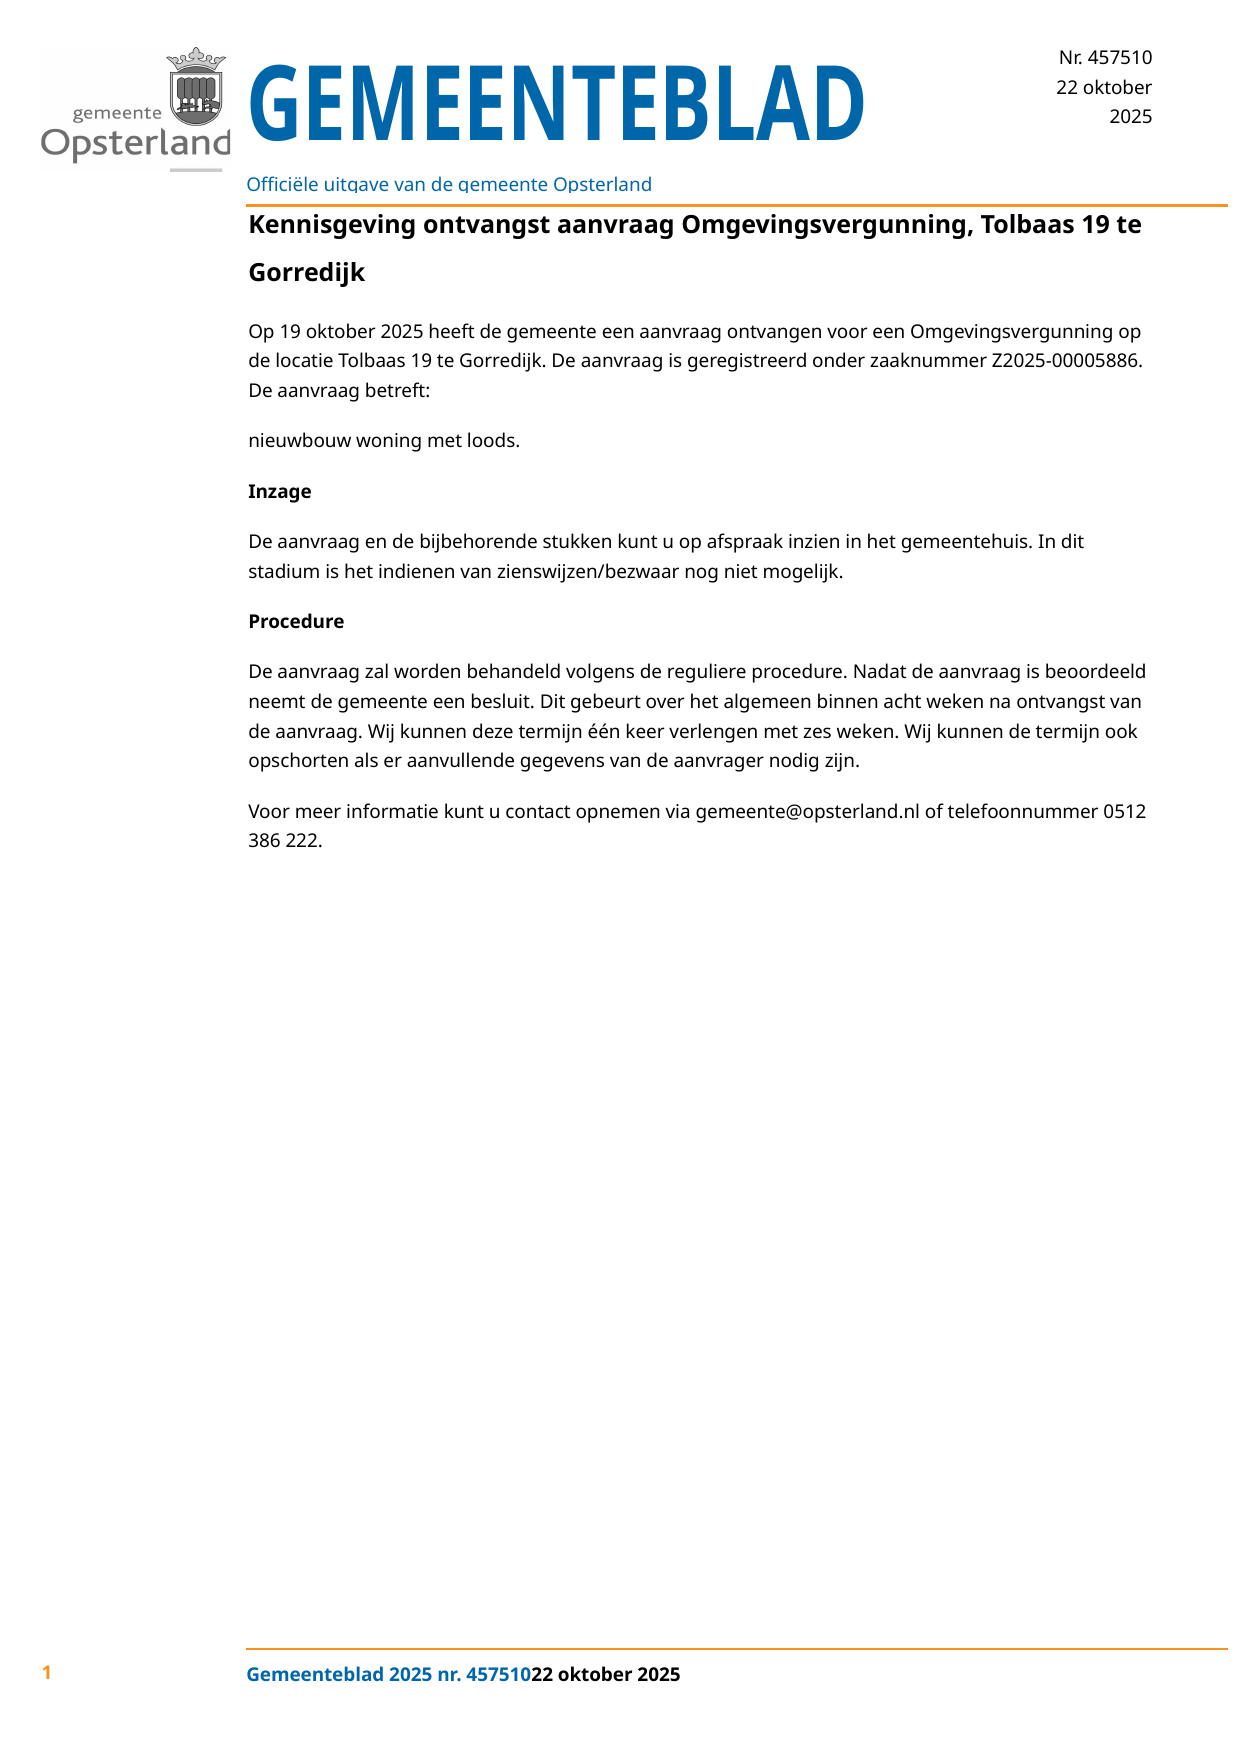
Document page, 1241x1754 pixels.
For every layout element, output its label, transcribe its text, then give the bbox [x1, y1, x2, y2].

text De aanvraag en de bijbehorende stukken kunt u op afspraak inzien in het gemeentehuis. In dit stadium is het indienen van zienswijzen/bezwaar nog niet mogelijk. [248, 528, 1152, 584]
text nieuwbouw woning met loods. [248, 427, 1152, 453]
text Voor meer informatie kunt u contact opnemen via gemeente@opsterland.nl of telefoonnummer 0512 386 222. [248, 798, 1152, 853]
text Inzage [248, 478, 1152, 504]
text De aanvraag zal worden behandeld volgens de reguliere procedure. Nadat de aanvraag is beoordeeld neemt de gemeente een besluit. Dit gebeurt over het algemeen binnen acht weken na ontvangst van de aanvraag. Wij kunnen deze termijn één keer verlengen met zes weken. Wij kunnen de termijn ook opschorten als er aanvullende gegevens van de aanvrager nodig zijn. [248, 659, 1152, 773]
picture [41, 47, 231, 172]
text Op 19 oktober 2025 heeft de gemeente een aanvraag ontvangen voor een Omgevingsvergunning op de locatie Tolbaas 19 te Gorredijk. De aanvraag is geregistreerd onder zaaknummer Z2025-00005886. De aanvraag betreft: [248, 318, 1152, 403]
text Procedure [248, 608, 1152, 634]
text Kennisgeving ontvangst aanvraag Omgevingsvergunning, Tolbaas 19 te Gorredijk [248, 207, 1152, 288]
